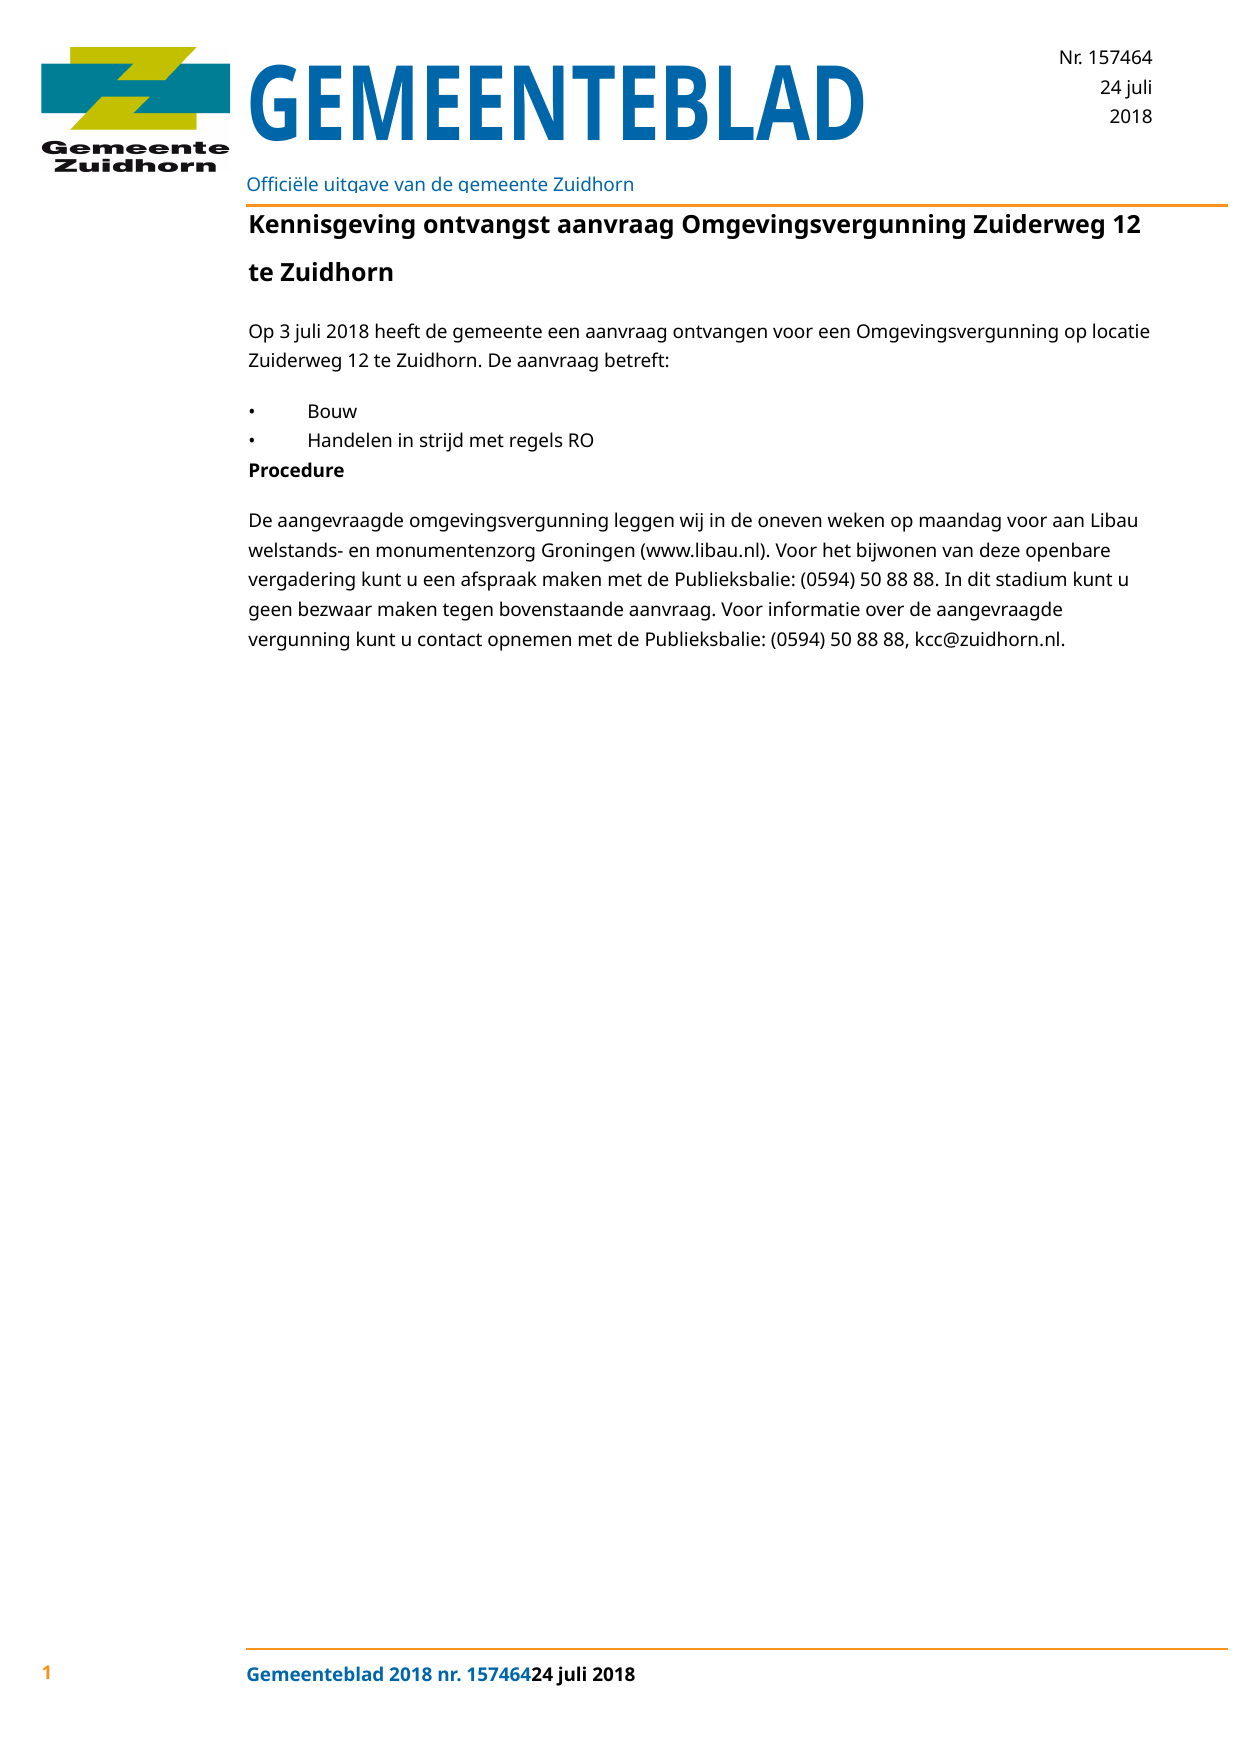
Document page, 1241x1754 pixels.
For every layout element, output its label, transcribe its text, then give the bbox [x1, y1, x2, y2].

text Procedure [248, 457, 1152, 483]
list Bouw [248, 398, 1152, 424]
text Kennisgeving ontvangst aanvraag Omgevingsvergunning Zuiderweg 12 te Zuidhorn [248, 207, 1152, 288]
text Op 3 juli 2018 heeft de gemeente een aanvraag ontvangen voor een Omgevingsvergunning op locatie Zuiderweg 12 te Zuidhorn. De aanvraag betreft: [248, 318, 1152, 373]
picture [41, 47, 231, 172]
list Handelen in strijd met regels RO [248, 427, 1152, 453]
text De aangevraagde omgevingsvergunning leggen wij in de oneven weken op maandag voor aan Libau welstands- en monumentenzorg Groningen (www.libau.nl). Voor het bijwonen van deze openbare vergadering kunt u een afspraak maken met de Publieksbalie: (0594) 50 88 88. In dit stadium kunt u geen bezwaar maken tegen bovenstaande aanvraag. Voor informatie over de aangevraagde vergunning kunt u contact opnemen met de Publieksbalie: (0594) 50 88 88, kcc@zuidhorn.nl. [248, 507, 1152, 652]
